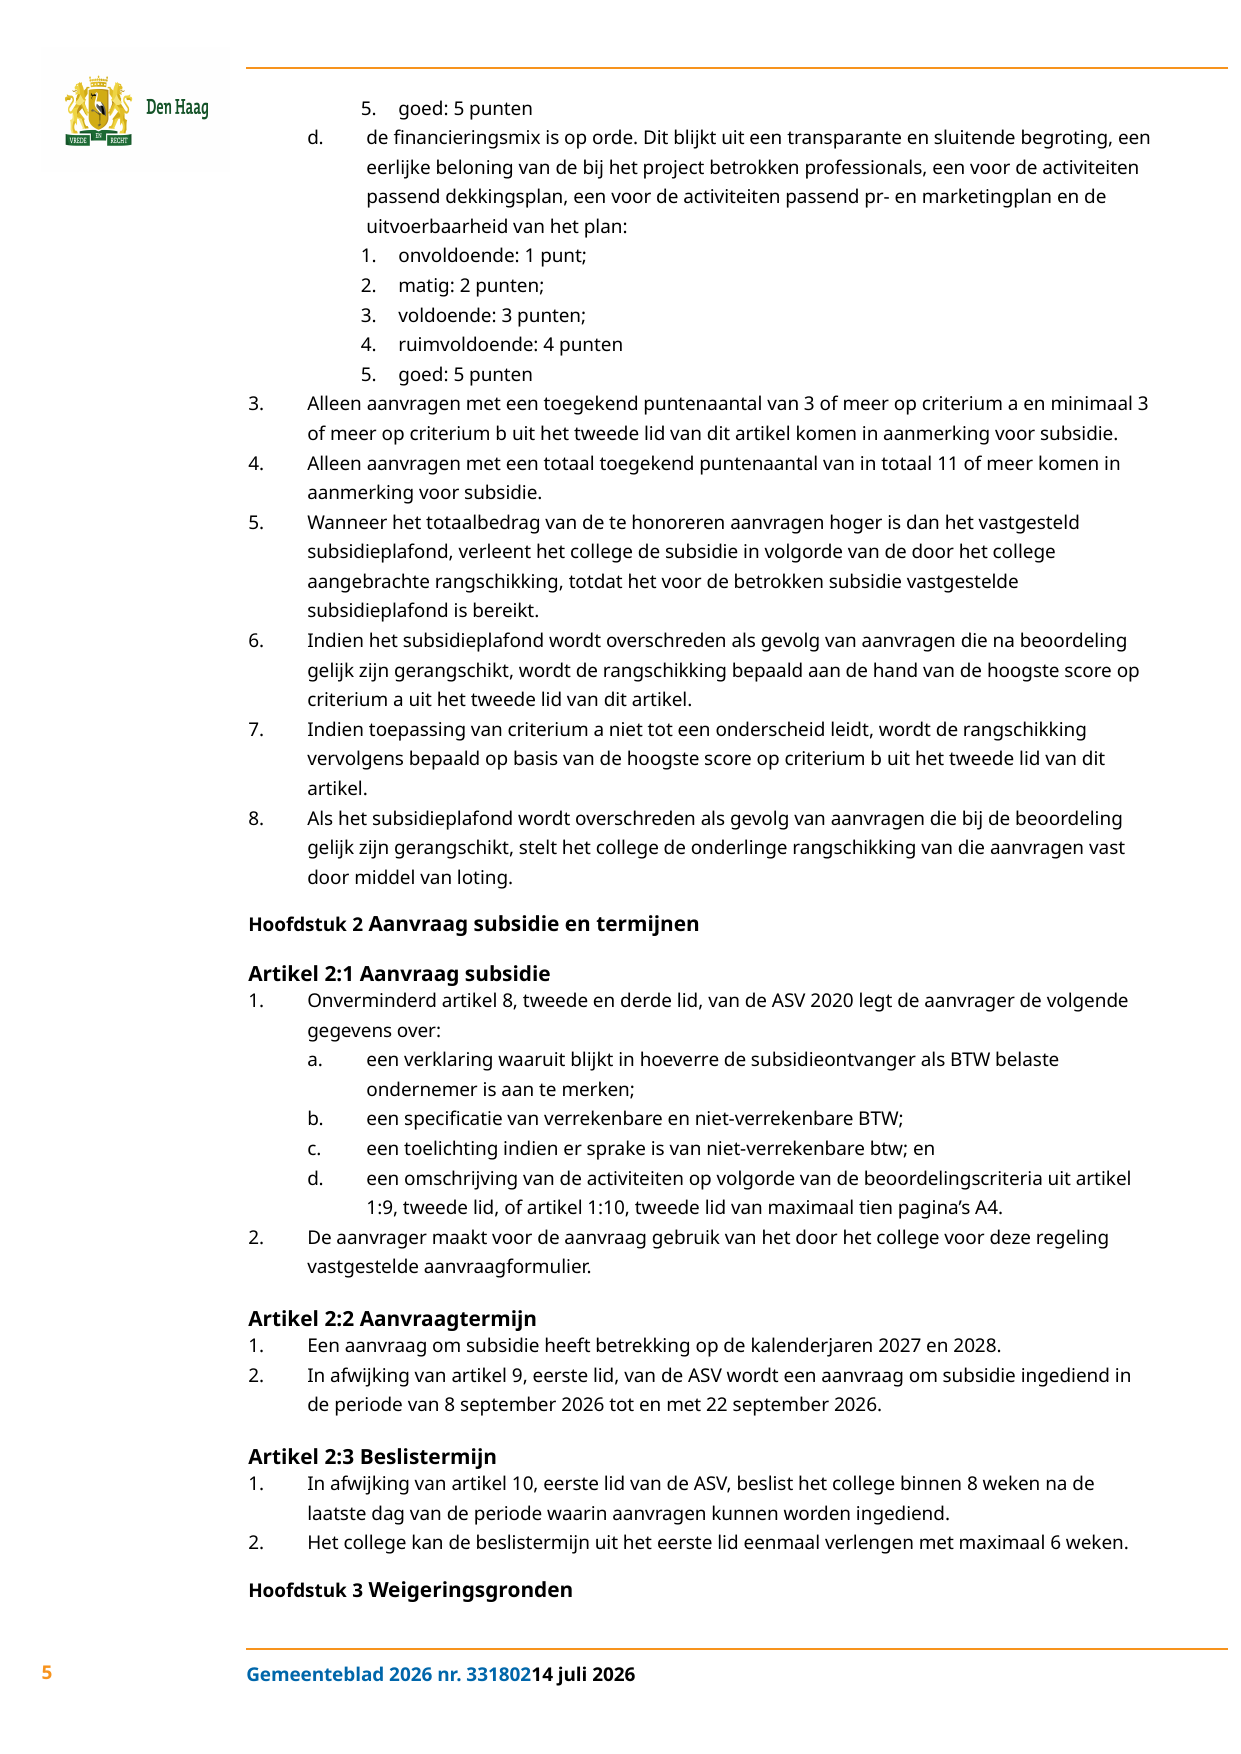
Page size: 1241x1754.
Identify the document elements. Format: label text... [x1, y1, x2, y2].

list Een aanvraag om subsidie heeft betrekking op de kalenderjaren 2027 en 2028. [248, 1332, 1152, 1358]
list matig: 2 punten; [361, 272, 1152, 298]
list onvoldoende: 1 punt; [361, 243, 1152, 268]
list goed: 5 punten [361, 95, 1152, 121]
list Indien het subsidieplafond wordt overschreden als gevolg van aanvragen die na beoordeling gelijk zijn gerangschikt, wordt de rangschikking bepaald aan de hand van de hoogste score op criterium a uit het tweede lid van dit artikel. [248, 627, 1152, 712]
list goed: 5 punten [361, 361, 1152, 387]
text Artikel 2:3 Beslistermijn [248, 1442, 1152, 1470]
list voldoende: 3 punten; [361, 302, 1152, 328]
list Als het subsidieplafond wordt overschreden als gevolg van aanvragen die bij de beoordeling gelijk zijn gerangschikt, stelt het college de onderlinge rangschikking van die aanvragen vast door middel van loting. [248, 805, 1152, 890]
text Artikel 2:2 Aanvraagtermijn [248, 1304, 1152, 1332]
list In afwijking van artikel 10, eerste lid van de ASV, beslist het college binnen 8 weken na de laatste dag van de periode waarin aanvragen kunnen worden ingediend. [248, 1470, 1152, 1526]
list Alleen aanvragen met een toegekend puntenaantal van 3 of meer op criterium a en minimaal 3 of meer op criterium b uit het tweede lid van dit artikel komen in aanmerking voor subsidie. [248, 391, 1152, 446]
list ruimvoldoende: 4 punten [361, 331, 1152, 357]
text Artikel 2:1 Aanvraag subsidie [248, 959, 1152, 987]
list een toelichting indien er sprake is van niet-verrekenbare btw; en [307, 1135, 1152, 1161]
list een specificatie van verrekenbare en niet-verrekenbare BTW; [307, 1106, 1152, 1131]
list Wanneer het totaalbedrag van de te honoreren aanvragen hoger is dan het vastgesteld subsidieplafond, verleent het college de subsidie in volgorde van de door het college aangebrachte rangschikking, totdat het voor de betrokken subsidie vastgestelde subsidieplafond is bereikt. [248, 509, 1152, 623]
list Het college kan de beslistermijn uit het eerste lid eenmaal verlengen met maximaal 6 weken. [248, 1529, 1152, 1555]
list De aanvrager maakt voor de aanvraag gebruik van het door het college voor deze regeling vastgestelde aanvraagformulier. [248, 1224, 1152, 1279]
list In afwijking van artikel 9, eerste lid, van de ASV wordt een aanvraag om subsidie ingediend in de periode van 8 september 2026 tot en met 22 september 2026. [248, 1362, 1152, 1417]
list Indien toepassing van criterium a niet tot een onderscheid leidt, wordt de rangschikking vervolgens bepaald op basis van de hoogste score op criterium b uit het tweede lid van dit artikel. [248, 716, 1152, 801]
picture [41, 47, 231, 172]
list een verklaring waaruit blijkt in hoeverre de subsidieontvanger als BTW belaste ondernemer is aan te merken; [307, 1046, 1152, 1102]
text Hoofdstuk 2 Aanvraag subsidie en termijnen [248, 909, 1152, 938]
text Hoofdstuk 3 Weigeringsgronden [248, 1575, 1152, 1604]
list Onverminderd artikel 8, tweede en derde lid, van de ASV 2020 legt de aanvrager de volgende gegevens over: [248, 987, 1152, 1043]
list Alleen aanvragen met een totaal toegekend puntenaantal van in totaal 11 of meer komen in aanmerking voor subsidie. [248, 450, 1152, 505]
list een omschrijving van de activiteiten op volgorde van de beoordelingscriteria uit artikel 1:9, tweede lid, of artikel 1:10, tweede lid van maximaal tien pagina’s A4. [307, 1165, 1152, 1220]
list de financieringsmix is op orde. Dit blijkt uit een transparante en sluitende begroting, een eerlijke beloning van de bij het project betrokken professionals, een voor de activiteiten passend dekkingsplan, een voor de activiteiten passend pr- en marketingplan en de uitvoerbaarheid van het plan: [307, 124, 1152, 239]
